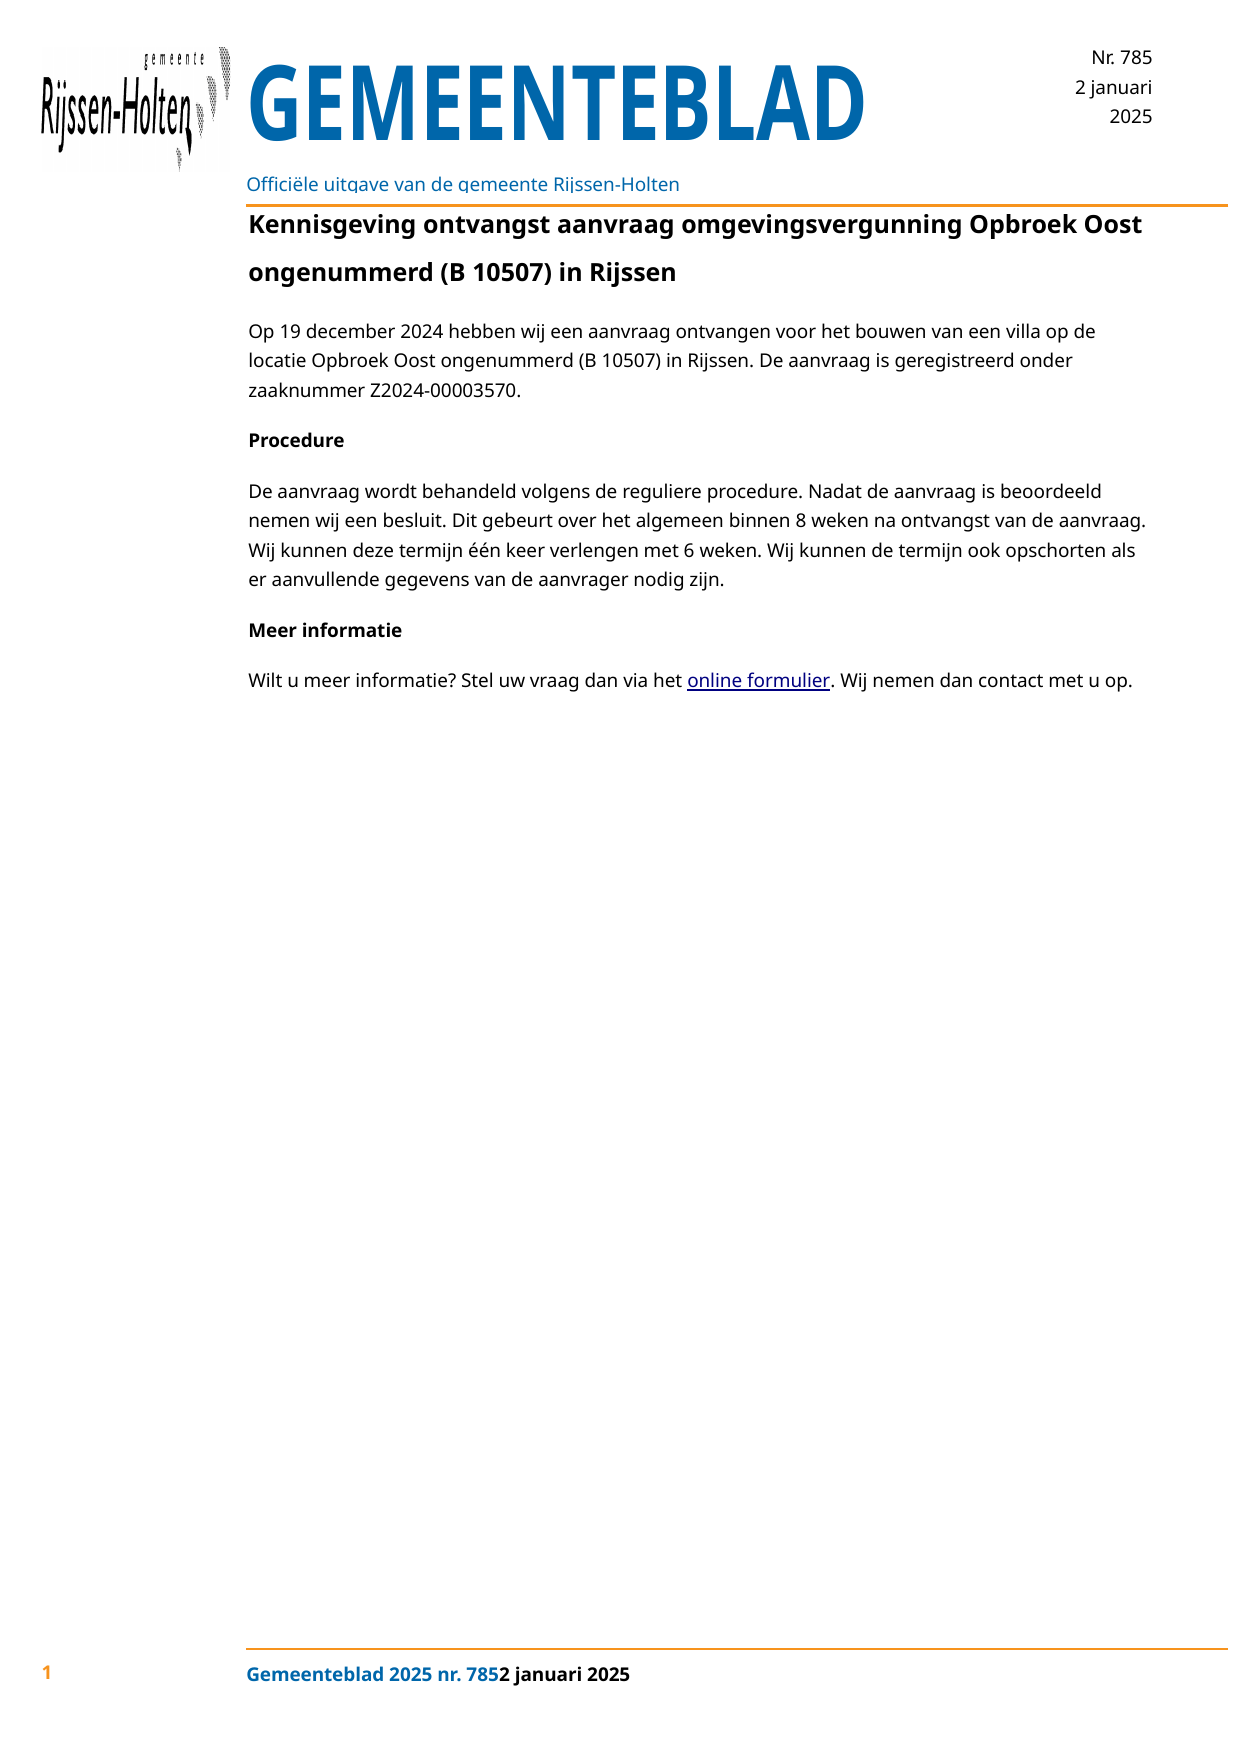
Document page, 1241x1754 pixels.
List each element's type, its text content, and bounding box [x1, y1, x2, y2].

text Wilt u meer informatie? Stel uw vraag dan via het online formulier. Wij nemen dan contact met u op. [248, 667, 1152, 693]
text De aanvraag wordt behandeld volgens de reguliere procedure. Nadat de aanvraag is beoordeeld nemen wij een besluit. Dit gebeurt over het algemeen binnen 8 weken na ontvangst van de aanvraag. Wij kunnen deze termijn één keer verlengen met 6 weken. Wij kunnen de termijn ook opschorten als er aanvullende gegevens van de aanvrager nodig zijn. [248, 478, 1152, 592]
text Procedure [248, 427, 1152, 453]
text Meer informatie [248, 617, 1152, 643]
picture [41, 47, 231, 172]
text Kennisgeving ontvangst aanvraag omgevingsvergunning Opbroek Oost ongenummerd (B 10507) in Rijssen [248, 207, 1152, 288]
text Op 19 december 2024 hebben wij een aanvraag ontvangen voor het bouwen van een villa op de locatie Opbroek Oost ongenummerd (B 10507) in Rijssen. De aanvraag is geregistreerd onder zaaknummer Z2024-00003570. [248, 318, 1152, 403]
